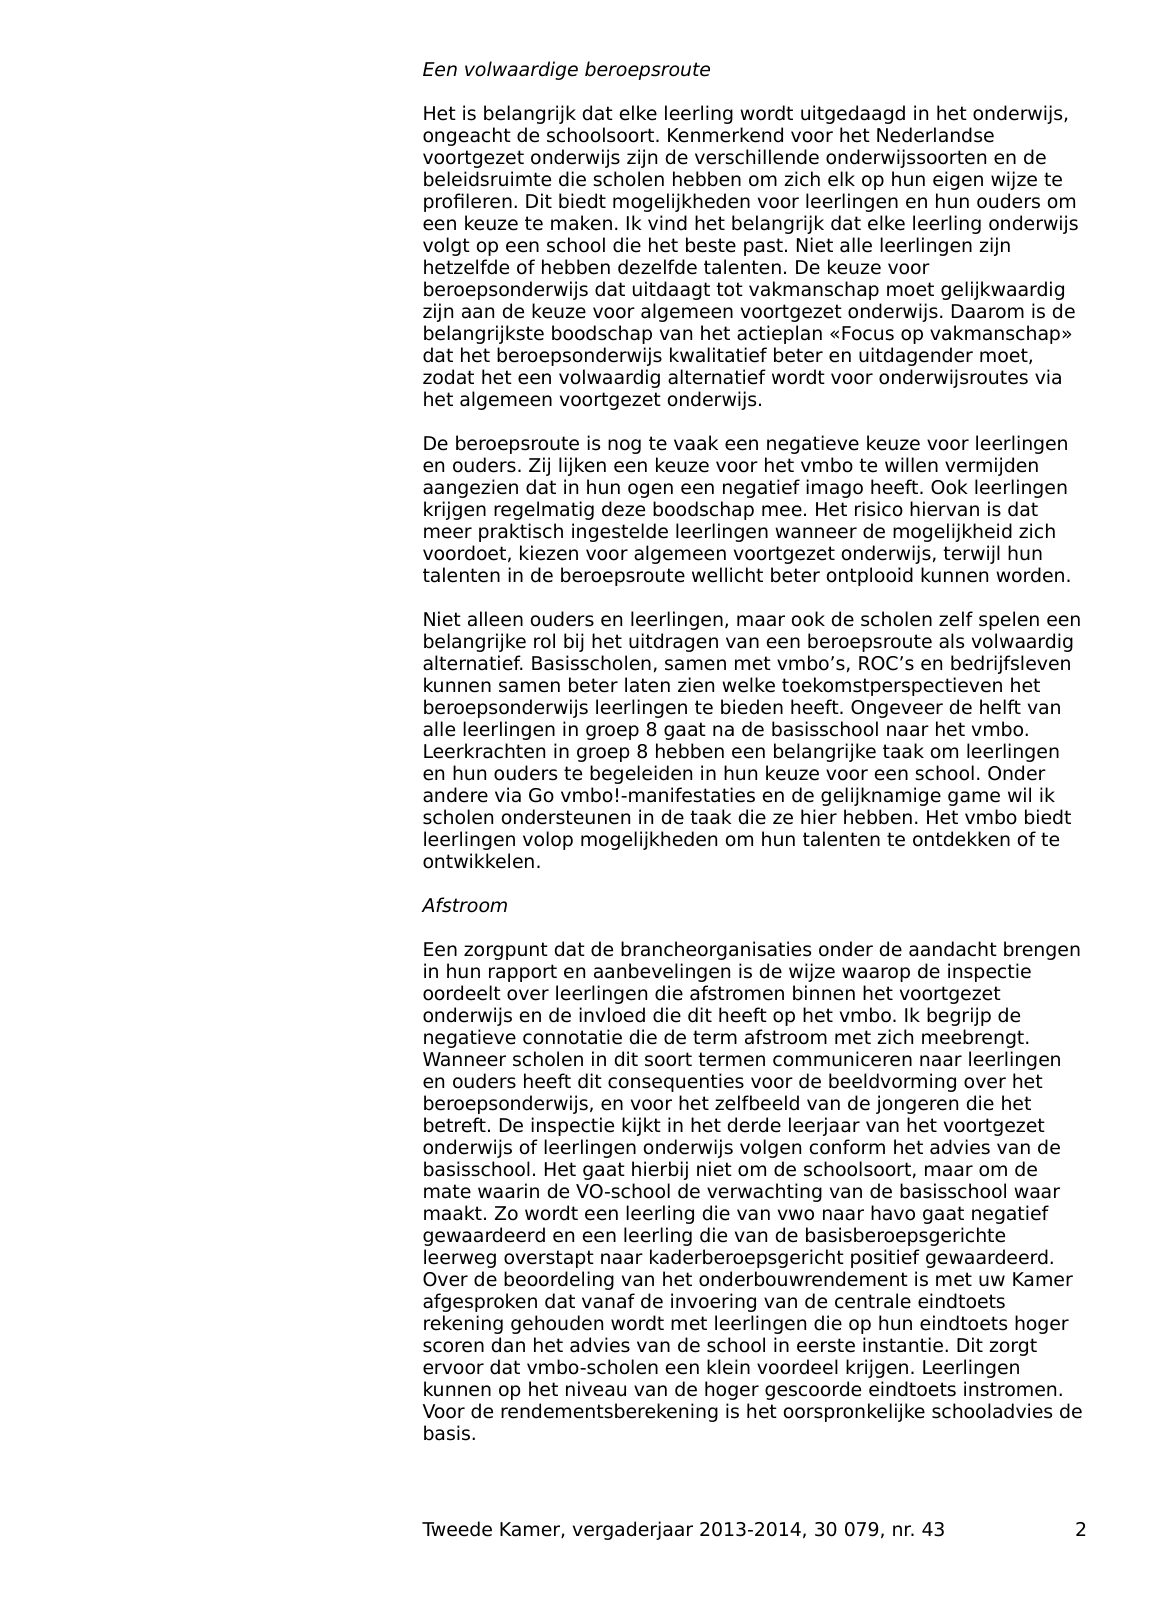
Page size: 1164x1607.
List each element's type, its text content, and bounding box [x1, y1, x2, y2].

subtitle Een volwaardige beroepsroute [422, 59, 1087, 81]
text De beroepsroute is nog te vaak een negatieve keuze voor leerlingen en ouders. Zij lijken een keuze voor het vmbo te willen vermijden aangezien dat in hun ogen een negatief imago heeft. Ook leerlingen krijgen regelmatig deze boodschap mee. Het risico hiervan is dat meer praktisch ingestelde leerlingen wanneer de mogelijkheid zich voordoet, kiezen voor algemeen voortgezet onderwijs, terwijl hun talenten in de beroepsroute wellicht beter ontplooid kunnen worden. [422, 433, 1087, 587]
subtitle Afstroom [422, 895, 1087, 917]
text Niet alleen ouders en leerlingen, maar ook de scholen zelf spelen een belangrijke rol bij het uitdragen van een beroepsroute als volwaardig alternatief. Basisscholen, samen met vmbo’s, ROC’s en bedrijfsleven kunnen samen beter laten zien welke toekomstperspectieven het beroepsonderwijs leerlingen te bieden heeft. Ongeveer de helft van alle leerlingen in groep 8 gaat na de basisschool naar het vmbo. Leerkrachten in groep 8 hebben een belangrijke taak om leerlingen en hun ouders te begeleiden in hun keuze voor een school. Onder andere via Go vmbo!-manifestaties en de gelijknamige game wil ik scholen ondersteunen in de taak die ze hier hebben. Het vmbo biedt leerlingen volop mogelijkheden om hun talenten te ontdekken of te ontwikkelen. [422, 609, 1087, 873]
text Een zorgpunt dat de brancheorganisaties onder de aandacht brengen in hun rapport en aanbevelingen is de wijze waarop de inspectie oordeelt over leerlingen die afstromen binnen het voortgezet onderwijs en de invloed die dit heeft op het vmbo. Ik begrijp de negatieve connotatie die de term afstroom met zich meebrengt. Wanneer scholen in dit soort termen communiceren naar leerlingen en ouders heeft dit consequenties voor de beeldvorming over het beroepsonderwijs, en voor het zelfbeeld van de jongeren die het betreft. De inspectie kijkt in het derde leerjaar van het voortgezet onderwijs of leerlingen onderwijs volgen conform het advies van de basisschool. Het gaat hierbij niet om de schoolsoort, maar om de mate waarin de VO-school de verwachting van de basisschool waar maakt. Zo wordt een leerling die van vwo naar havo gaat negatief gewaardeerd en een leerling die van de basisberoepsgerichte leerweg overstapt naar kaderberoepsgericht positief gewaardeerd. Over de beoordeling van het onderbouwrendement is met uw Kamer afgesproken dat vanaf de invoering van de centrale eindtoets rekening gehouden wordt met leerlingen die op hun eindtoets hoger scoren dan het advies van de school in eerste instantie. Dit zorgt ervoor dat vmbo-scholen een klein voordeel krijgen. Leerlingen kunnen op het niveau van de hoger gescoorde eindtoets instromen. Voor de rendementsberekening is het oorspronkelijke schooladvies de basis. [422, 939, 1087, 1445]
text Het is belangrijk dat elke leerling wordt uitgedaagd in het onderwijs, ongeacht de schoolsoort. Kenmerkend voor het Nederlandse voortgezet onderwijs zijn de verschillende onderwijssoorten en de beleidsruimte die scholen hebben om zich elk op hun eigen wijze te profileren. Dit biedt mogelijkheden voor leerlingen en hun ouders om een keuze te maken. Ik vind het belangrijk dat elke leerling onderwijs volgt op een school die het beste past. Niet alle leerlingen zijn hetzelfde of hebben dezelfde talenten. De keuze voor beroepsonderwijs dat uitdaagt tot vakmanschap moet gelijkwaardig zijn aan de keuze voor algemeen voortgezet onderwijs. Daarom is de belangrijkste boodschap van het actieplan «Focus op vakmanschap» dat het beroepsonderwijs kwalitatief beter en uitdagender moet, zodat het een volwaardig alternatief wordt voor onderwijsroutes via het algemeen voortgezet onderwijs. [422, 103, 1087, 411]
